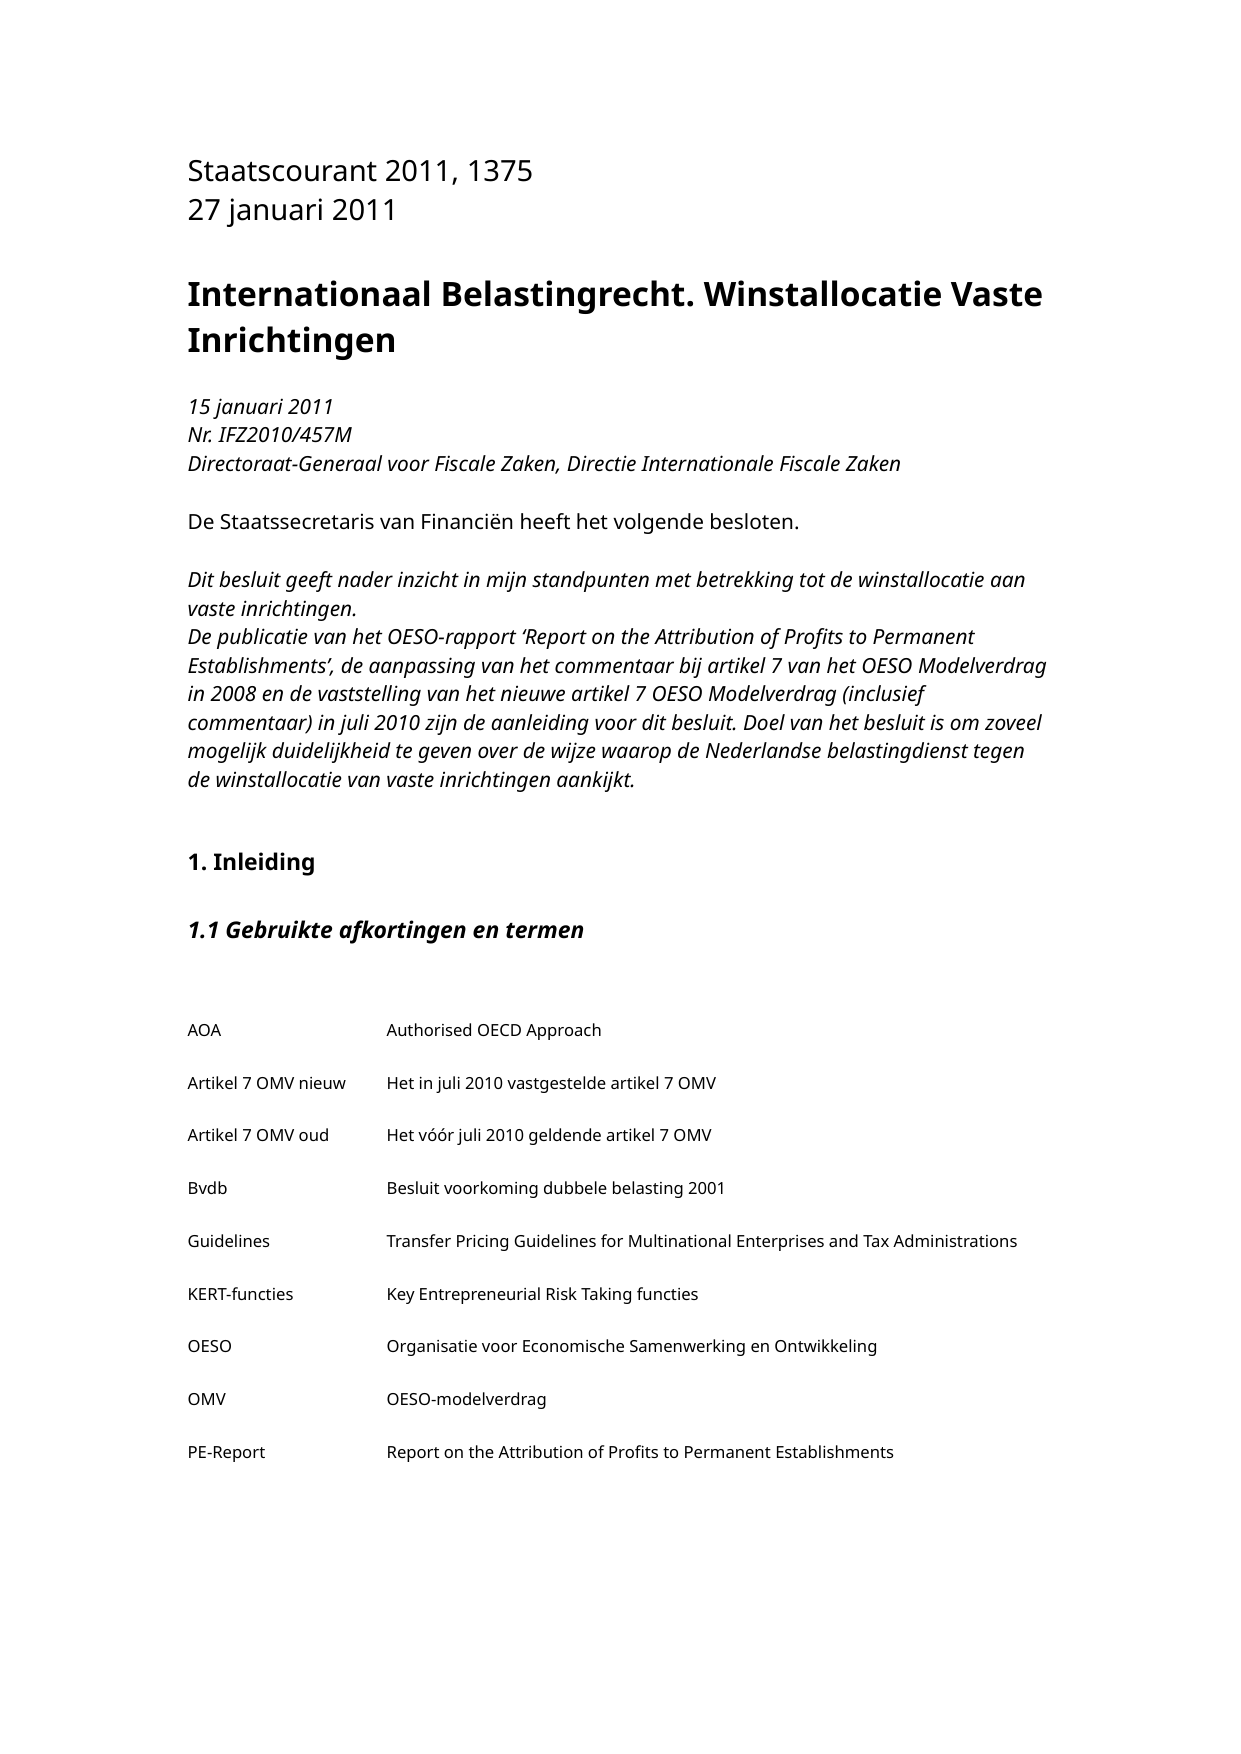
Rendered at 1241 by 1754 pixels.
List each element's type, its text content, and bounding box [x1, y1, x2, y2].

text Nr. IFZ2010/457M [187, 420, 1053, 449]
text Directoraat-Generaal voor Fiscale Zaken, Directie Internationale Fiscale Zaken [187, 449, 1053, 477]
table_cell Besluit voorkoming dubbele belasting 2001 [386, 1177, 1053, 1229]
table_cell Organisatie voor Economische Samenwerking en Ontwikkeling [386, 1335, 1053, 1387]
table_cell Het in juli 2010 vastgestelde artikel 7 OMV [386, 1071, 1053, 1124]
table_cell OESO [188, 1335, 386, 1387]
subtitle 1. Inleiding [187, 846, 1053, 877]
table_cell Artikel 7 OMV nieuw [188, 1071, 386, 1124]
text 15 januari 2011 [187, 392, 1053, 420]
table_cell OESO-modelverdrag [386, 1388, 1053, 1440]
text De publicatie van het OESO-rapport ‘Report on the Attribution of Profits to Permanent Establishments’, de aanpassing van het commentaar bij artikel 7 van het OESO Modelverdrag in 2008 en de vaststelling van het nieuwe artikel 7 OESO Modelverdrag (inclusief commentaar) in juli 2010 zijn de aanleiding voor dit besluit. Doel van het besluit is om zoveel mogelijk duidelijkheid te geven over de wijze waarop de Nederlandse belastingdienst tegen de winstallocatie van vaste inrichtingen aankijkt. [187, 622, 1053, 793]
text Staatscourant 2011, 1375 [187, 150, 1053, 190]
table_cell Guidelines [188, 1229, 386, 1282]
table_cell OMV [188, 1388, 386, 1440]
table_cell Report on the Attribution of Profits to Permanent Establishments [386, 1440, 1053, 1493]
table_cell Bvdb [188, 1177, 386, 1229]
text 27 januari 2011 [187, 190, 1053, 229]
subtitle 1.1 Gebruikte afkortingen en termen [187, 914, 1053, 946]
text Dit besluit geeft nader inzicht in mijn standpunten met betrekking tot de winstallocatie aan vaste inrichtingen. [187, 566, 1053, 622]
table_cell KERT-functies [188, 1282, 386, 1335]
table_header Authorised OECD Approach [386, 1019, 1053, 1071]
table_cell Transfer Pricing Guidelines for Multinational Enterprises and Tax Administrations [386, 1229, 1053, 1282]
table_cell Artikel 7 OMV oud [188, 1124, 386, 1177]
table_cell PE-Report [188, 1440, 386, 1493]
subtitle Internationaal Belastingrecht. Winstallocatie Vaste Inrichtingen [187, 271, 1053, 362]
table_cell Het vóór juli 2010 geldende artikel 7 OMV [386, 1124, 1053, 1177]
text De Staatssecretaris van Financiën heeft het volgende besloten. [187, 507, 1053, 536]
table_cell Key Entrepreneurial Risk Taking functies [386, 1282, 1053, 1335]
table_header AOA [188, 1019, 386, 1071]
